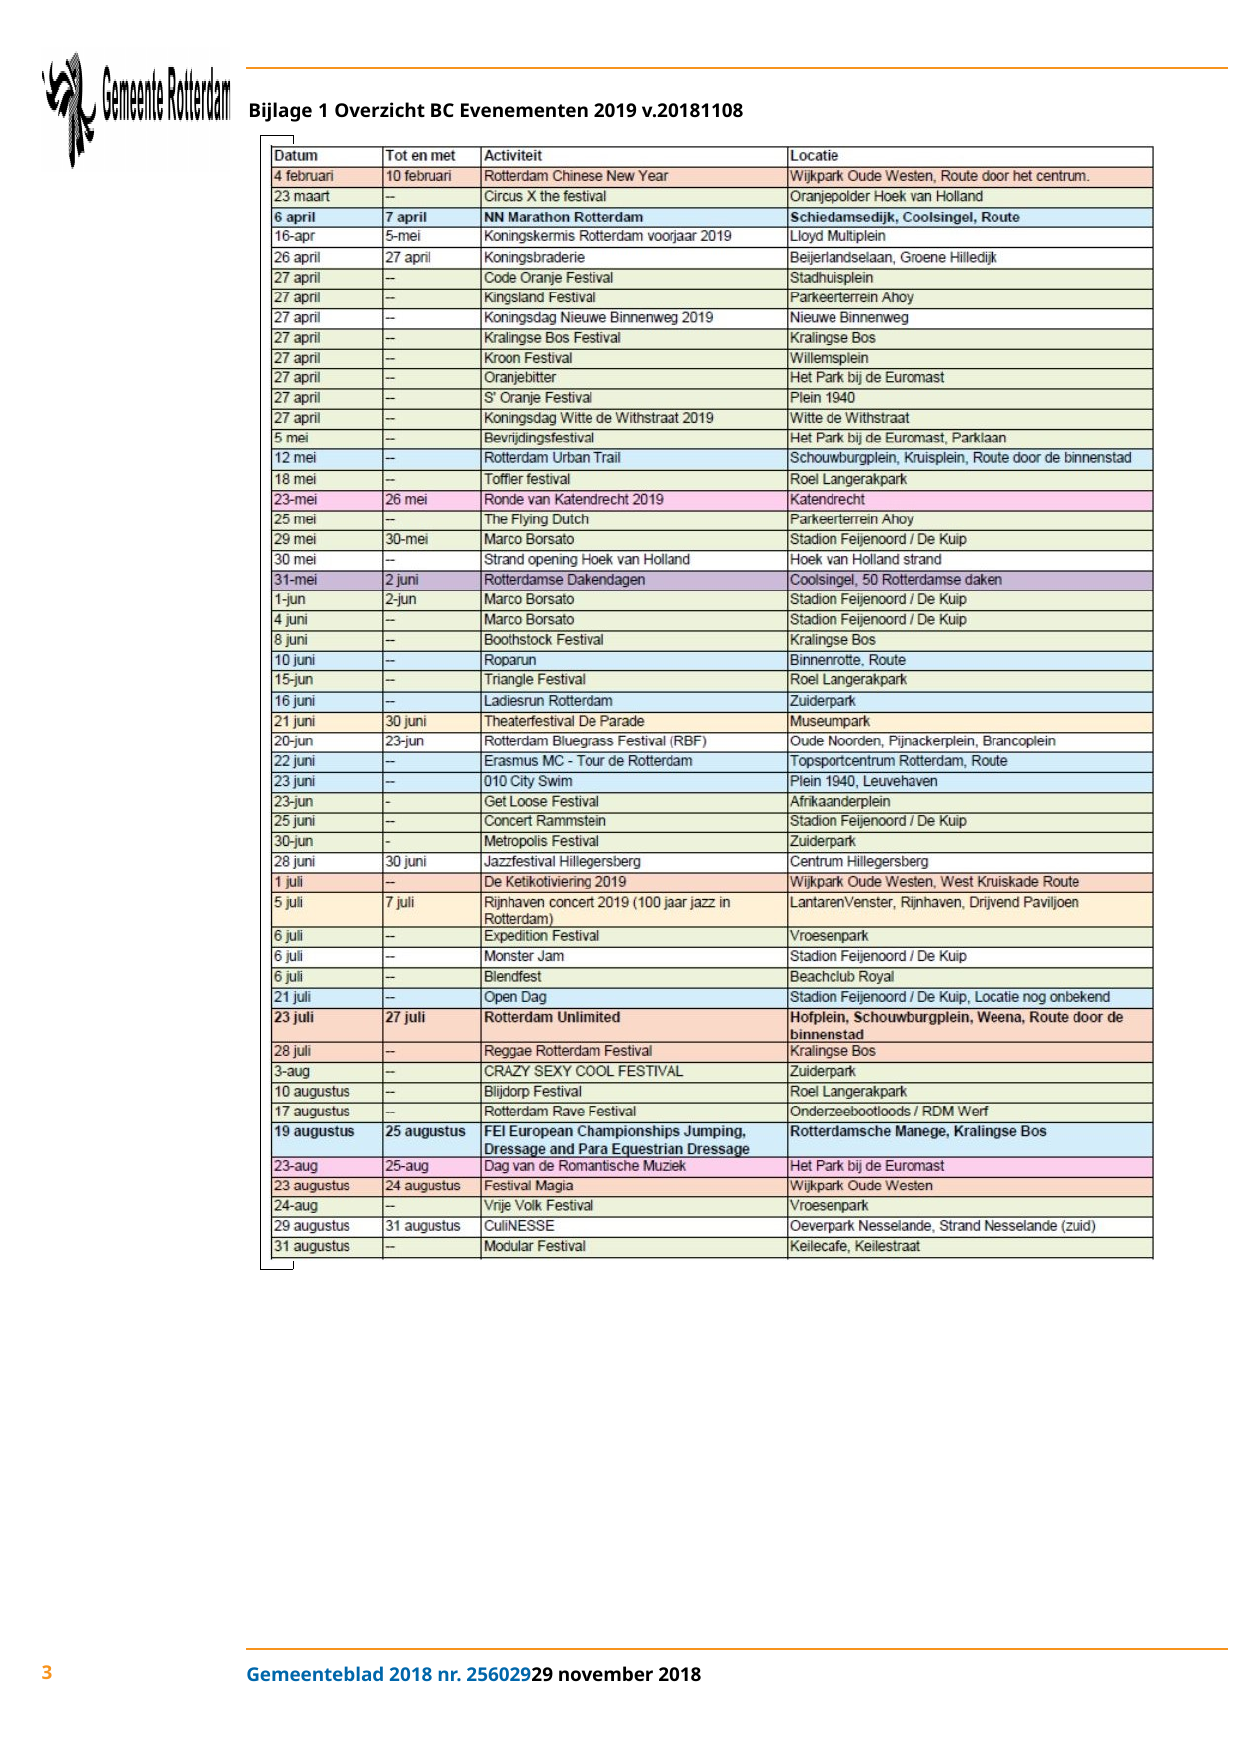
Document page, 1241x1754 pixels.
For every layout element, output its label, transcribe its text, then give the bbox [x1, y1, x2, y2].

picture [268, 144, 1155, 1261]
text Bijlage 1 Overzicht BC Evenementen 2019 v.20181108 [248, 95, 1152, 123]
picture [41, 47, 231, 172]
